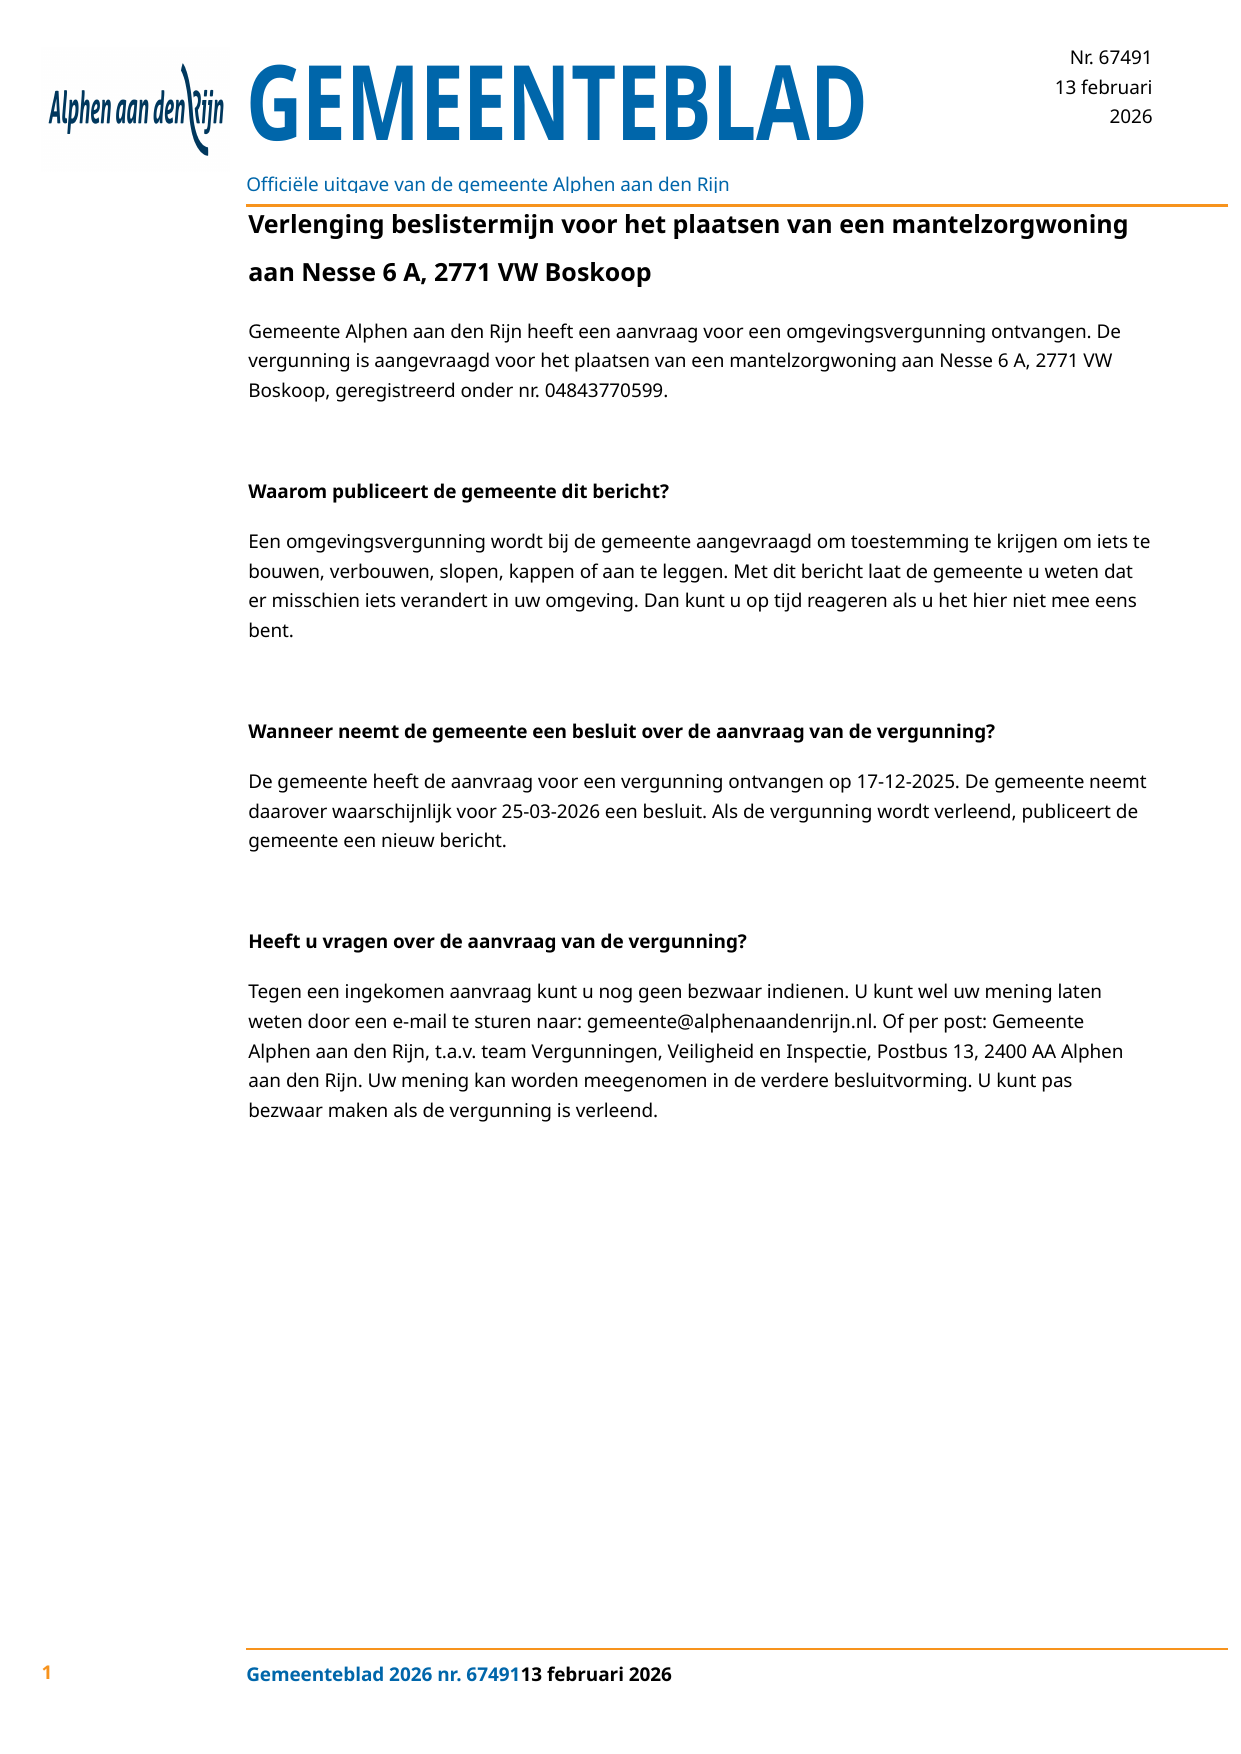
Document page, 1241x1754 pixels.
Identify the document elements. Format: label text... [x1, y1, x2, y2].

text De gemeente heeft de aanvraag voor een vergunning ontvangen op 17-12-2025. De gemeente neemt daarover waarschijnlijk voor 25-03-2026 een besluit. Als de vergunning wordt verleend, publiceert de gemeente een nieuw bericht. [248, 768, 1152, 853]
text Gemeente Alphen aan den Rijn heeft een aanvraag voor een omgevingsvergunning ontvangen. De vergunning is aangevraagd voor het plaatsen van een mantelzorgwoning aan Nesse 6 A, 2771 VW Boskoop, geregistreerd onder nr. 04843770599. [248, 318, 1152, 403]
text Waarom publiceert de gemeente dit bericht? [248, 478, 1152, 504]
text Een omgevingsvergunning wordt bij de gemeente aangevraagd om toestemming te krijgen om iets te bouwen, verbouwen, slopen, kappen of aan te leggen. Met dit bericht laat de gemeente u weten dat er misschien iets verandert in uw omgeving. Dan kunt u op tijd reageren als u het hier niet mee eens bent. [248, 528, 1152, 643]
text Verlenging beslistermijn voor het plaatsen van een mantelzorgwoning aan Nesse 6 A, 2771 VW Boskoop [248, 207, 1152, 288]
text Wanneer neemt de gemeente een besluit over de aanvraag van de vergunning? [248, 718, 1152, 744]
text Heeft u vragen over de aanvraag van de vergunning? [248, 928, 1152, 954]
text Tegen een ingekomen aanvraag kunt u nog geen bezwaar indienen. U kunt wel uw mening laten weten door een e-mail te sturen naar: gemeente@alphenaandenrijn.nl. Of per post: Gemeente Alphen aan den Rijn, t.a.v. team Vergunningen, Veiligheid en Inspectie, Postbus 13, 2400 AA Alphen aan den Rijn. Uw mening kan worden meegenomen in de verdere besluitvorming. U kunt pas bezwaar maken als de vergunning is verleend. [248, 979, 1152, 1123]
picture [41, 47, 231, 172]
